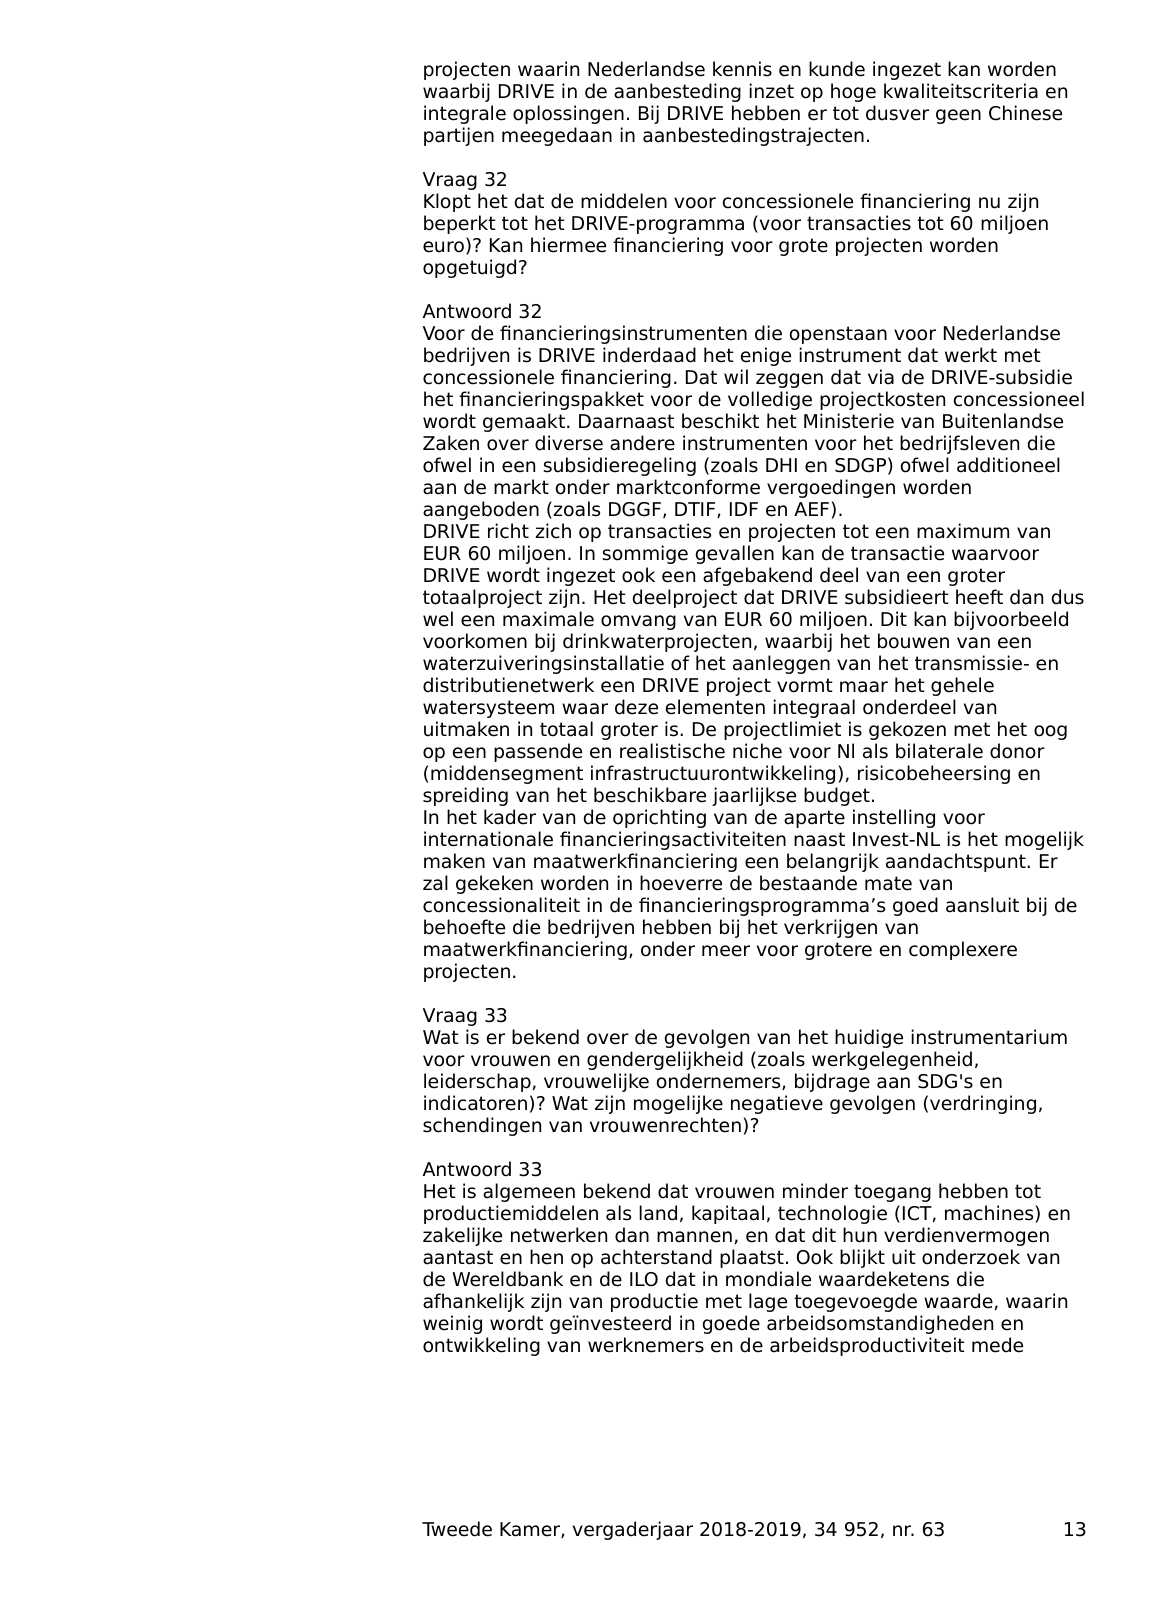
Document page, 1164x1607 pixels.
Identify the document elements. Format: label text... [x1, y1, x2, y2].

text Voor de financieringsinstrumenten die openstaan voor Nederlandse bedrijven is DRIVE inderdaad het enige instrument dat werkt met concessionele financiering. Dat wil zeggen dat via de DRIVE-subsidie het financieringspakket voor de volledige projectkosten concessioneel wordt gemaakt. Daarnaast beschikt het Ministerie van Buitenlandse Zaken over diverse andere instrumenten voor het bedrijfsleven die ofwel in een subsidieregeling (zoals DHI en SDGP) ofwel additioneel aan de markt onder marktconforme vergoedingen worden aangeboden (zoals DGGF, DTIF, IDF en AEF). [422, 323, 1087, 521]
text Vraag 33 [422, 1005, 1087, 1027]
text Klopt het dat de middelen voor concessionele financiering nu zijn beperkt tot het DRIVE-programma (voor transacties tot 60 miljoen euro)? Kan hiermee financiering voor grote projecten worden opgetuigd? [422, 191, 1087, 279]
text In het kader van de oprichting van de aparte instelling voor internationale financieringsactiviteiten naast Invest-NL is het mogelijk maken van maatwerkfinanciering een belangrijk aandachtspunt. Er zal gekeken worden in hoeverre de bestaande mate van concessionaliteit in de financieringsprogramma’s goed aansluit bij de behoefte die bedrijven hebben bij het verkrijgen van maatwerkfinanciering, onder meer voor grotere en complexere projecten. [422, 807, 1087, 983]
text Antwoord 33 [422, 1159, 1087, 1181]
text projecten waarin Nederlandse kennis en kunde ingezet kan worden waarbij DRIVE in de aanbesteding inzet op hoge kwaliteitscriteria en integrale oplossingen. Bij DRIVE hebben er tot dusver geen Chinese partijen meegedaan in aanbestedingstrajecten. [422, 59, 1087, 147]
text Vraag 32 [422, 169, 1087, 191]
text Antwoord 32 [422, 301, 1087, 323]
text Het is algemeen bekend dat vrouwen minder toegang hebben tot productiemiddelen als land, kapitaal, technologie (ICT, machines) en zakelijke netwerken dan mannen, en dat dit hun verdienvermogen aantast en hen op achterstand plaatst. Ook blijkt uit onderzoek van de Wereldbank en de ILO dat in mondiale waardeketens die afhankelijk zijn van productie met lage toegevoegde waarde, waarin weinig wordt geïnvesteerd in goede arbeidsomstandigheden en ontwikkeling van werknemers en de arbeidsproductiviteit mede [422, 1181, 1087, 1357]
text DRIVE richt zich op transacties en projecten tot een maximum van EUR 60 miljoen. In sommige gevallen kan de transactie waarvoor DRIVE wordt ingezet ook een afgebakend deel van een groter totaalproject zijn. Het deelproject dat DRIVE subsidieert heeft dan dus wel een maximale omvang van EUR 60 miljoen. Dit kan bijvoorbeeld voorkomen bij drinkwaterprojecten, waarbij het bouwen van een waterzuiveringsinstallatie of het aanleggen van het transmissie- en distributienetwerk een DRIVE project vormt maar het gehele watersysteem waar deze elementen integraal onderdeel van uitmaken in totaal groter is. De projectlimiet is gekozen met het oog op een passende en realistische niche voor Nl als bilaterale donor (middensegment infrastructuurontwikkeling), risicobeheersing en spreiding van het beschikbare jaarlijkse budget. [422, 521, 1087, 807]
text Wat is er bekend over de gevolgen van het huidige instrumentarium voor vrouwen en gendergelijkheid (zoals werkgelegenheid, leiderschap, vrouwelijke ondernemers, bijdrage aan SDG's en indicatoren)? Wat zijn mogelijke negatieve gevolgen (verdringing, schendingen van vrouwenrechten)? [422, 1027, 1087, 1137]
